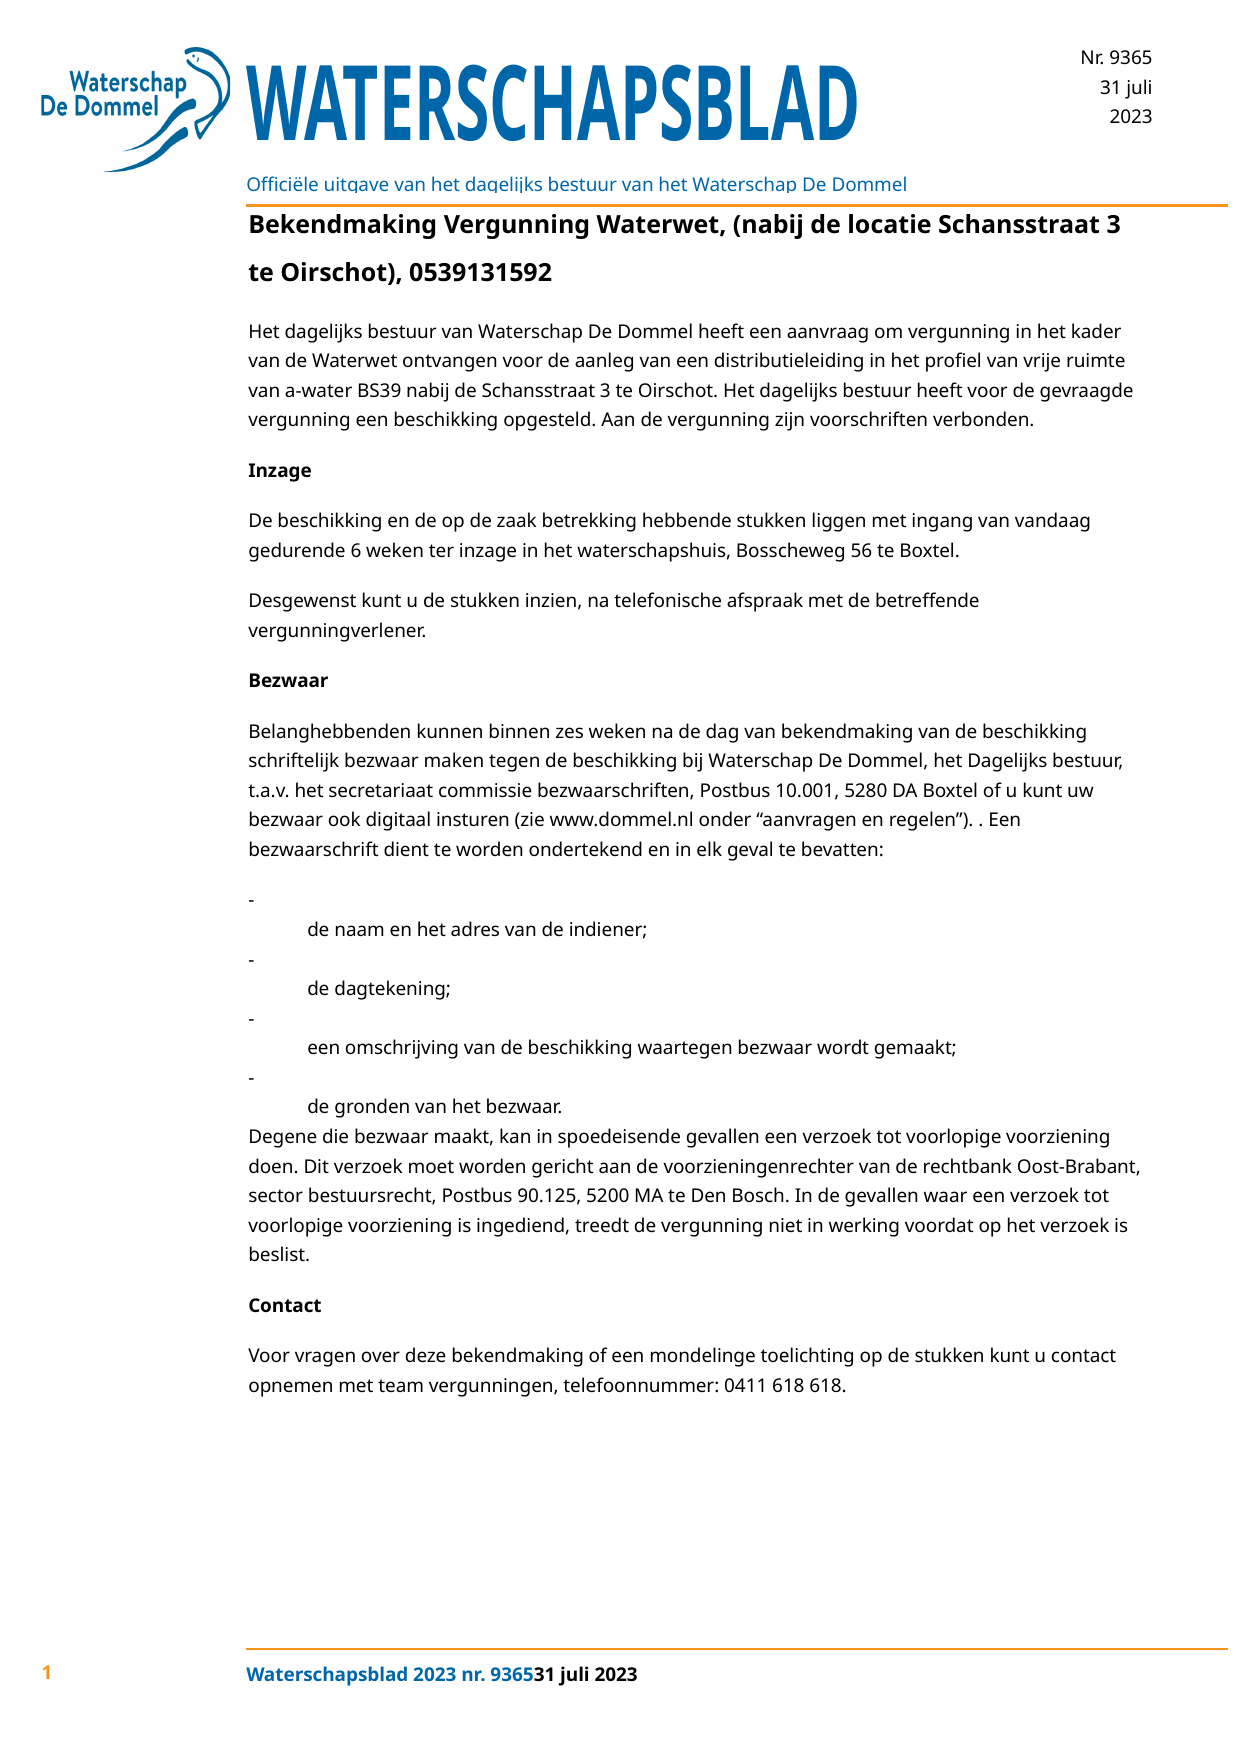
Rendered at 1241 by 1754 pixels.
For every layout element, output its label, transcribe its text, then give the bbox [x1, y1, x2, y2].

text Inzage [248, 457, 1152, 483]
picture [198, 118, 210, 131]
text Voor vragen over deze bekendmaking of een mondelinge toelichting op de stukken kunt u contact opnemen met team vergunningen, telefoonnummer: 0411 618 618. [248, 1342, 1152, 1398]
text Het dagelijks bestuur van Waterschap De Dommel heeft een aanvraag om vergunning in het kader van de Waterwet ontvangen voor de aanleg van een distributieleiding in het profiel van vrije ruimte van a-water BS39 nabij de Schansstraat 3 te Oirschot. Het dagelijks bestuur heeft voor de gevraagde vergunning een beschikking opgesteld. Aan de vergunning zijn voorschriften verbonden. [248, 318, 1152, 432]
list de gronden van het bezwaar. [248, 1094, 1152, 1119]
text Bekendmaking Vergunning Waterwet, (nabij de locatie Schansstraat 3 te Oirschot), 0539131592 [248, 207, 1152, 288]
text De beschikking en de op de zaak betrekking hebbende stukken liggen met ingang van vandaag gedurende 6 weken ter inzage in het waterschapshuis, Bosscheweg 56 te Boxtel. [248, 507, 1152, 563]
picture [204, 47, 231, 76]
list de naam en het adres van de indiener; [248, 916, 1152, 942]
text Belanghebbenden kunnen binnen zes weken na de dag van bekendmaking van de beschikking schriftelijk bezwaar maken tegen de beschikking bij Waterschap De Dommel, het Dagelijks bestuur, t.a.v. het secretariaat commissie bezwaarschriften, Postbus 10.001, 5280 DA Boxtel of u kunt uw bezwaar ook digitaal insturen (zie www.dommel.nl onder “aanvragen en regelen”). . Een bezwaarschrift dient te worden ondertekend en in elk geval te bevatten: [248, 718, 1152, 862]
text Degene die bezwaar maakt, kan in spoedeisende gevallen een verzoek tot voorlopige voorziening doen. Dit verzoek moet worden gericht aan de voorzieningenrechter van de rechtbank Oost-Brabant, sector bestuursrecht, Postbus 90.125, 5200 MA te Den Bosch. In de gevallen waar een verzoek tot voorlopige voorziening is ingediend, treedt de vergunning niet in werking voordat op het verzoek is beslist. [248, 1123, 1152, 1267]
text Desgewenst kunt u de stukken inzien, na telefonische afspraak met de betreffende vergunningverlener. [248, 587, 1152, 643]
list de dagtekening; [248, 975, 1152, 1001]
text Bezwaar [248, 667, 1152, 693]
picture [45, 99, 51, 111]
picture [41, 47, 231, 172]
text Contact [248, 1292, 1152, 1318]
list een omschrijving van de beschikking waartegen bezwaar wordt gemaakt; [248, 1034, 1152, 1060]
